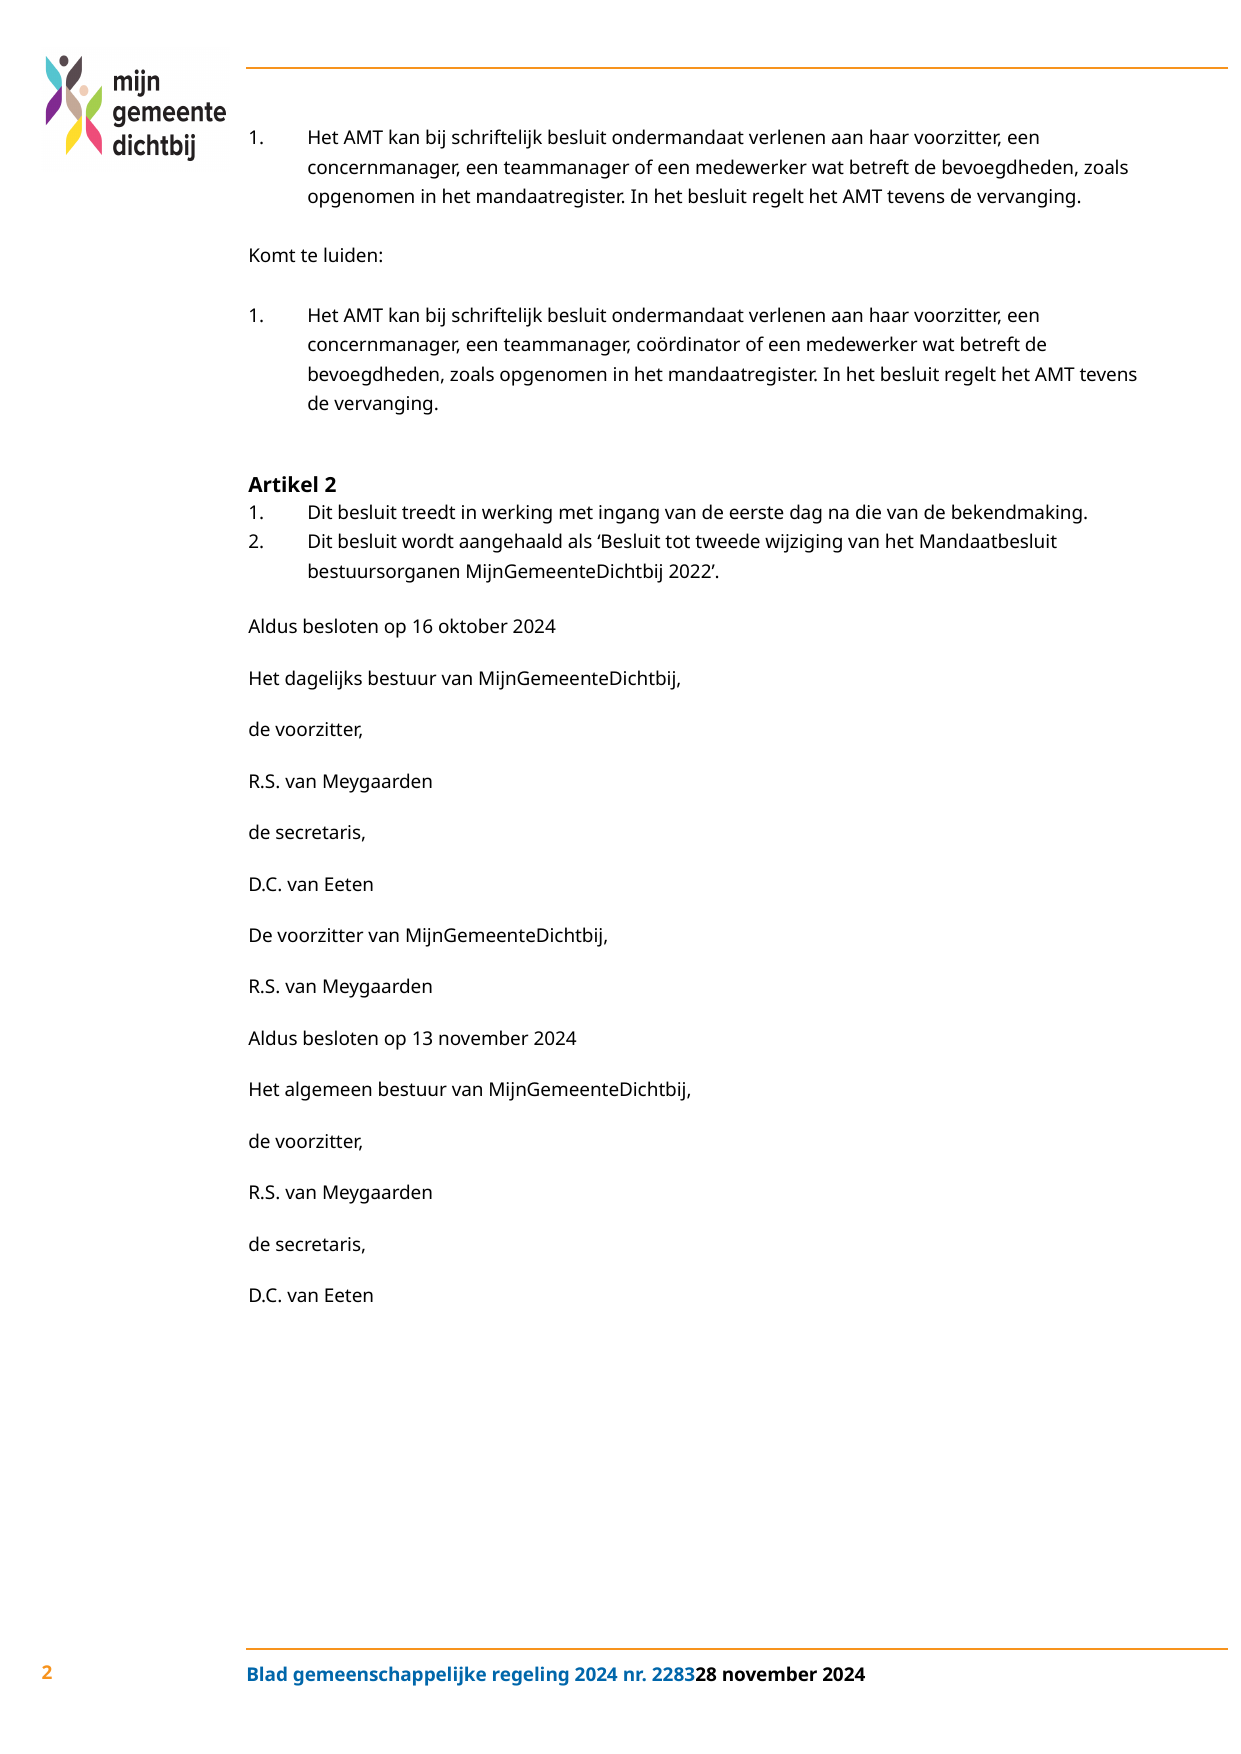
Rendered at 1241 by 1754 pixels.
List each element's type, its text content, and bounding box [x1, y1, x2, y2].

text R.S. van Meygaarden [248, 768, 1152, 794]
text D.C. van Eeten [248, 1282, 1152, 1308]
text De voorzitter van MijnGemeenteDichtbij, [248, 922, 1152, 948]
text Aldus besloten op 16 oktober 2024 [248, 613, 1152, 639]
text R.S. van Meygaarden [248, 1179, 1152, 1205]
text de secretaris, [248, 1231, 1152, 1257]
text de voorzitter, [248, 1128, 1152, 1154]
list Het AMT kan bij schriftelijk besluit ondermandaat verlenen aan haar voorzitter, een concernmanager, een teammanager, coördinator of een medewerker wat betreft de bevoegdheden, zoals opgenomen in het mandaatregister. In het besluit regelt het AMT tevens de vervanging. [248, 302, 1152, 416]
text Het dagelijks bestuur van MijnGemeenteDichtbij, [248, 665, 1152, 691]
list Dit besluit treedt in werking met ingang van de eerste dag na die van de bekendmaking. [248, 499, 1152, 525]
text de voorzitter, [248, 716, 1152, 742]
text de secretaris, [248, 819, 1152, 845]
text Het algemeen bestuur van MijnGemeenteDichtbij, [248, 1077, 1152, 1102]
text R.S. van Meygaarden [248, 974, 1152, 999]
list Het AMT kan bij schriftelijk besluit ondermandaat verlenen aan haar voorzitter, een concernmanager, een teammanager of een medewerker wat betreft de bevoegdheden, zoals opgenomen in het mandaatregister. In het besluit regelt het AMT tevens de vervanging. [248, 124, 1152, 209]
picture [41, 47, 231, 172]
text Komt te luiden: [248, 243, 1152, 268]
text Aldus besloten op 13 november 2024 [248, 1025, 1152, 1051]
text Artikel 2 [248, 471, 1152, 499]
list Dit besluit wordt aangehaald als ‘Besluit tot tweede wijziging van het Mandaatbesluit bestuursorganen MijnGemeenteDichtbij 2022’. [248, 529, 1152, 584]
text D.C. van Eeten [248, 871, 1152, 897]
